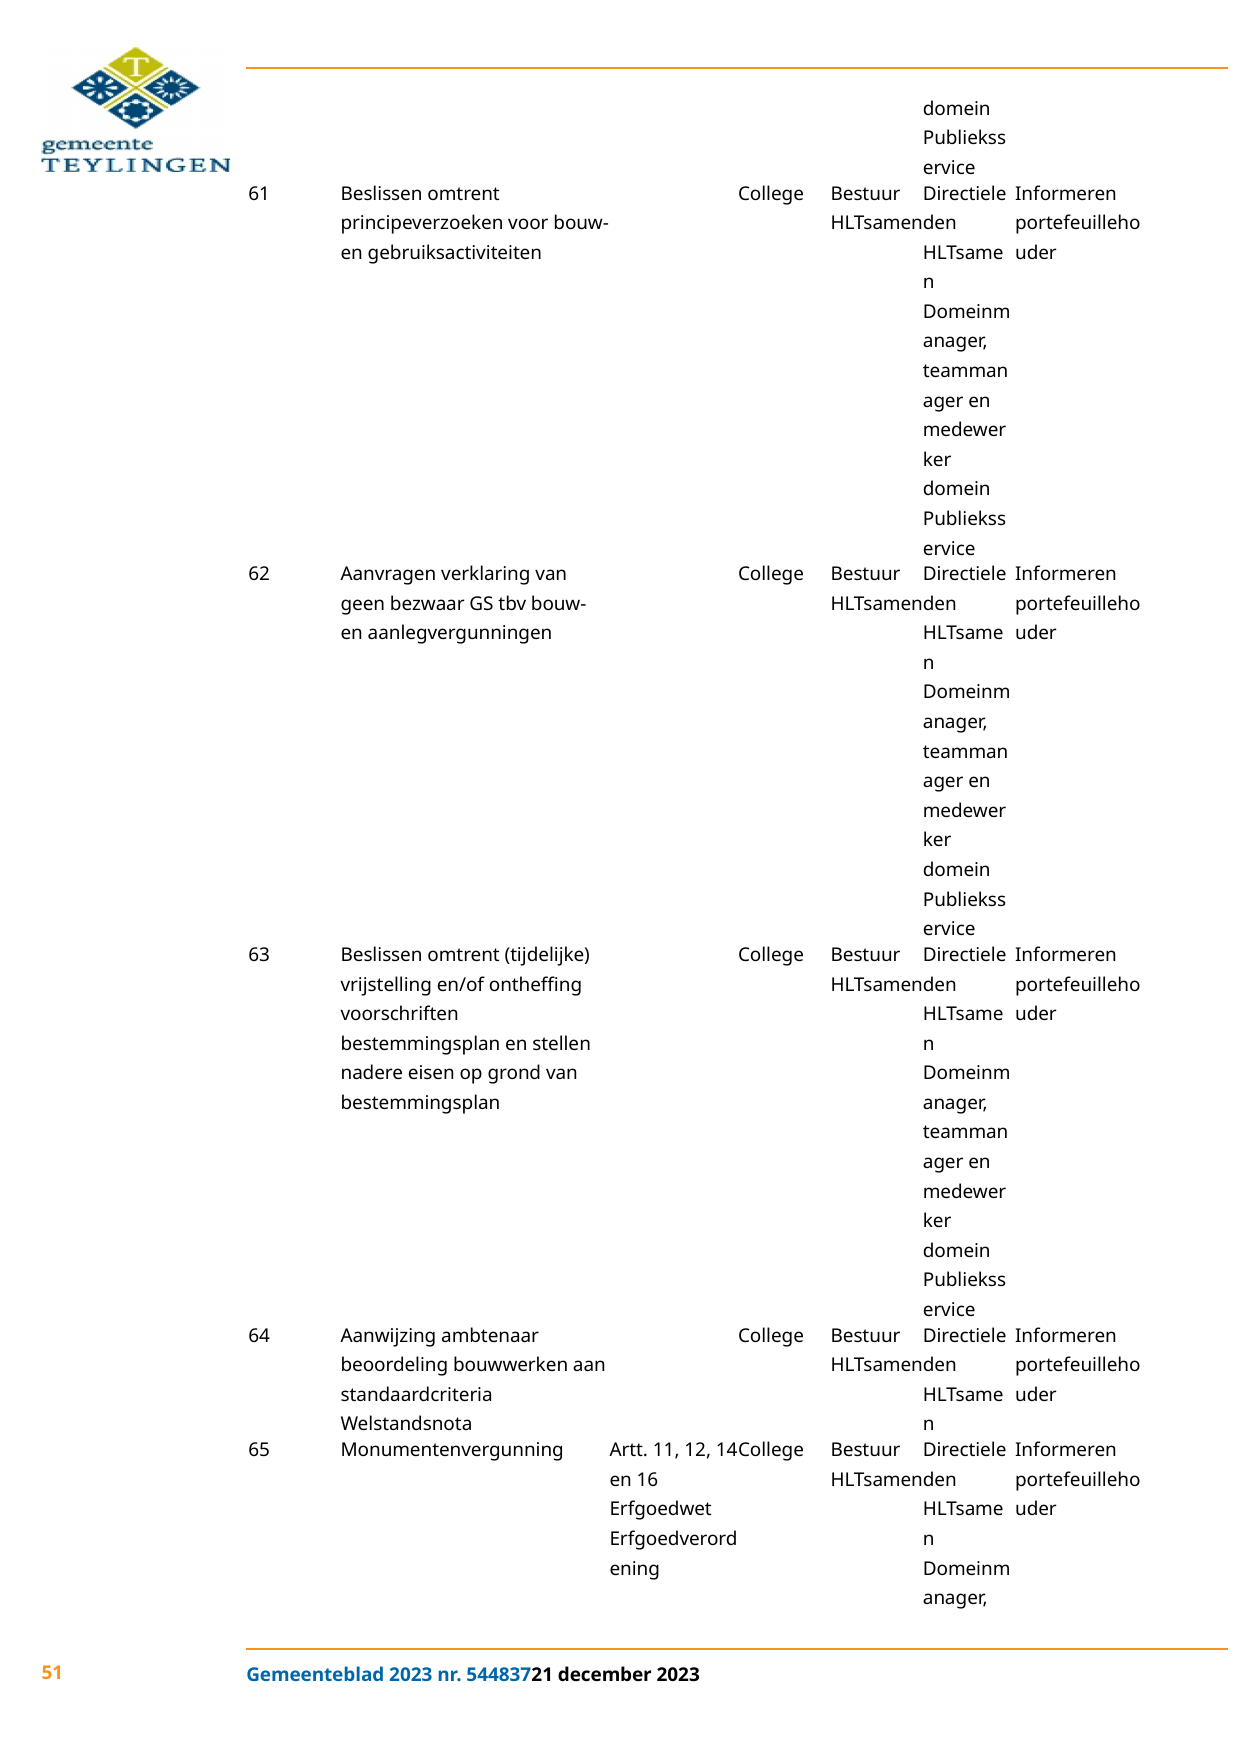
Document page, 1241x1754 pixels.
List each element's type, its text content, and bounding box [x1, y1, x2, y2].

table_cell Informeren portefeuillehouder [1015, 180, 1152, 560]
table_cell [830, 95, 923, 180]
table_cell [609, 560, 738, 941]
table_cell Bestuur HLTsamen [830, 1322, 923, 1436]
table_cell Bestuur HLTsamen [830, 180, 923, 560]
table_cell 64 [248, 1322, 340, 1436]
table_cell College [738, 560, 830, 941]
table_cell Beslissen omtrent (tijdelijke) vrijstelling en/of ontheffing voorschriften bestemmingsplan en stellen nadere eisen op grond van bestemmingsplan [340, 941, 609, 1322]
table_cell [738, 95, 830, 180]
table_cell Informeren portefeuillehouder [1015, 1436, 1152, 1610]
table_cell Aanvragen verklaring van geen bezwaar GS tbv bouw- en aanlegvergunningen [340, 560, 609, 941]
table_cell College [738, 941, 830, 1322]
table_cell Bestuur HLTsamen [830, 560, 923, 941]
table_cell [609, 941, 738, 1322]
table_cell [340, 95, 609, 180]
table_cell Directieleden HLTsamen Domeinmanager, teammanager en medewerker domein Publieksservice [923, 560, 1015, 941]
table_cell Informeren portefeuillehouder [1015, 941, 1152, 1322]
table_cell College [738, 1322, 830, 1436]
picture [41, 47, 231, 172]
table_cell Artt. 11, 12, 14 en 16 Erfgoedwet Erfgoedverordening [609, 1436, 738, 1610]
table_cell College [738, 180, 830, 560]
table_cell Directieleden HLTsamen Domeinmanager, teammanager en medewerker domein Publieksservice [923, 180, 1015, 560]
table_cell [609, 180, 738, 560]
table_cell College [738, 1436, 830, 1610]
table_cell [609, 1322, 738, 1436]
table_cell 65 [248, 1436, 340, 1610]
table_cell Directieleden HLTsamen [923, 1322, 1015, 1436]
table_cell Informeren portefeuillehouder [1015, 1322, 1152, 1436]
table_cell domein Publieksservice [923, 95, 1015, 180]
table_cell 61 [248, 180, 340, 560]
table_cell Beslissen omtrent principeverzoeken voor bouw- en gebruiksactiviteiten [340, 180, 609, 560]
table_cell Directieleden HLTsamen Domeinmanager, [923, 1436, 1015, 1610]
table_cell Aanwijzing ambtenaar beoordeling bouwwerken aan standaardcriteria Welstandsnota [340, 1322, 609, 1436]
table_cell Monumentenvergunning [340, 1436, 609, 1610]
table_cell Directieleden HLTsamen Domeinmanager, teammanager en medewerker domein Publieksservice [923, 941, 1015, 1322]
table_cell 62 [248, 560, 340, 941]
table_cell Bestuur HLTsamen [830, 941, 923, 1322]
table_cell Bestuur HLTsamen [830, 1436, 923, 1610]
table_cell 63 [248, 941, 340, 1322]
table_cell [248, 95, 340, 180]
table_cell [609, 95, 738, 180]
table_cell [1015, 95, 1152, 180]
table_cell Informeren portefeuillehouder [1015, 560, 1152, 941]
